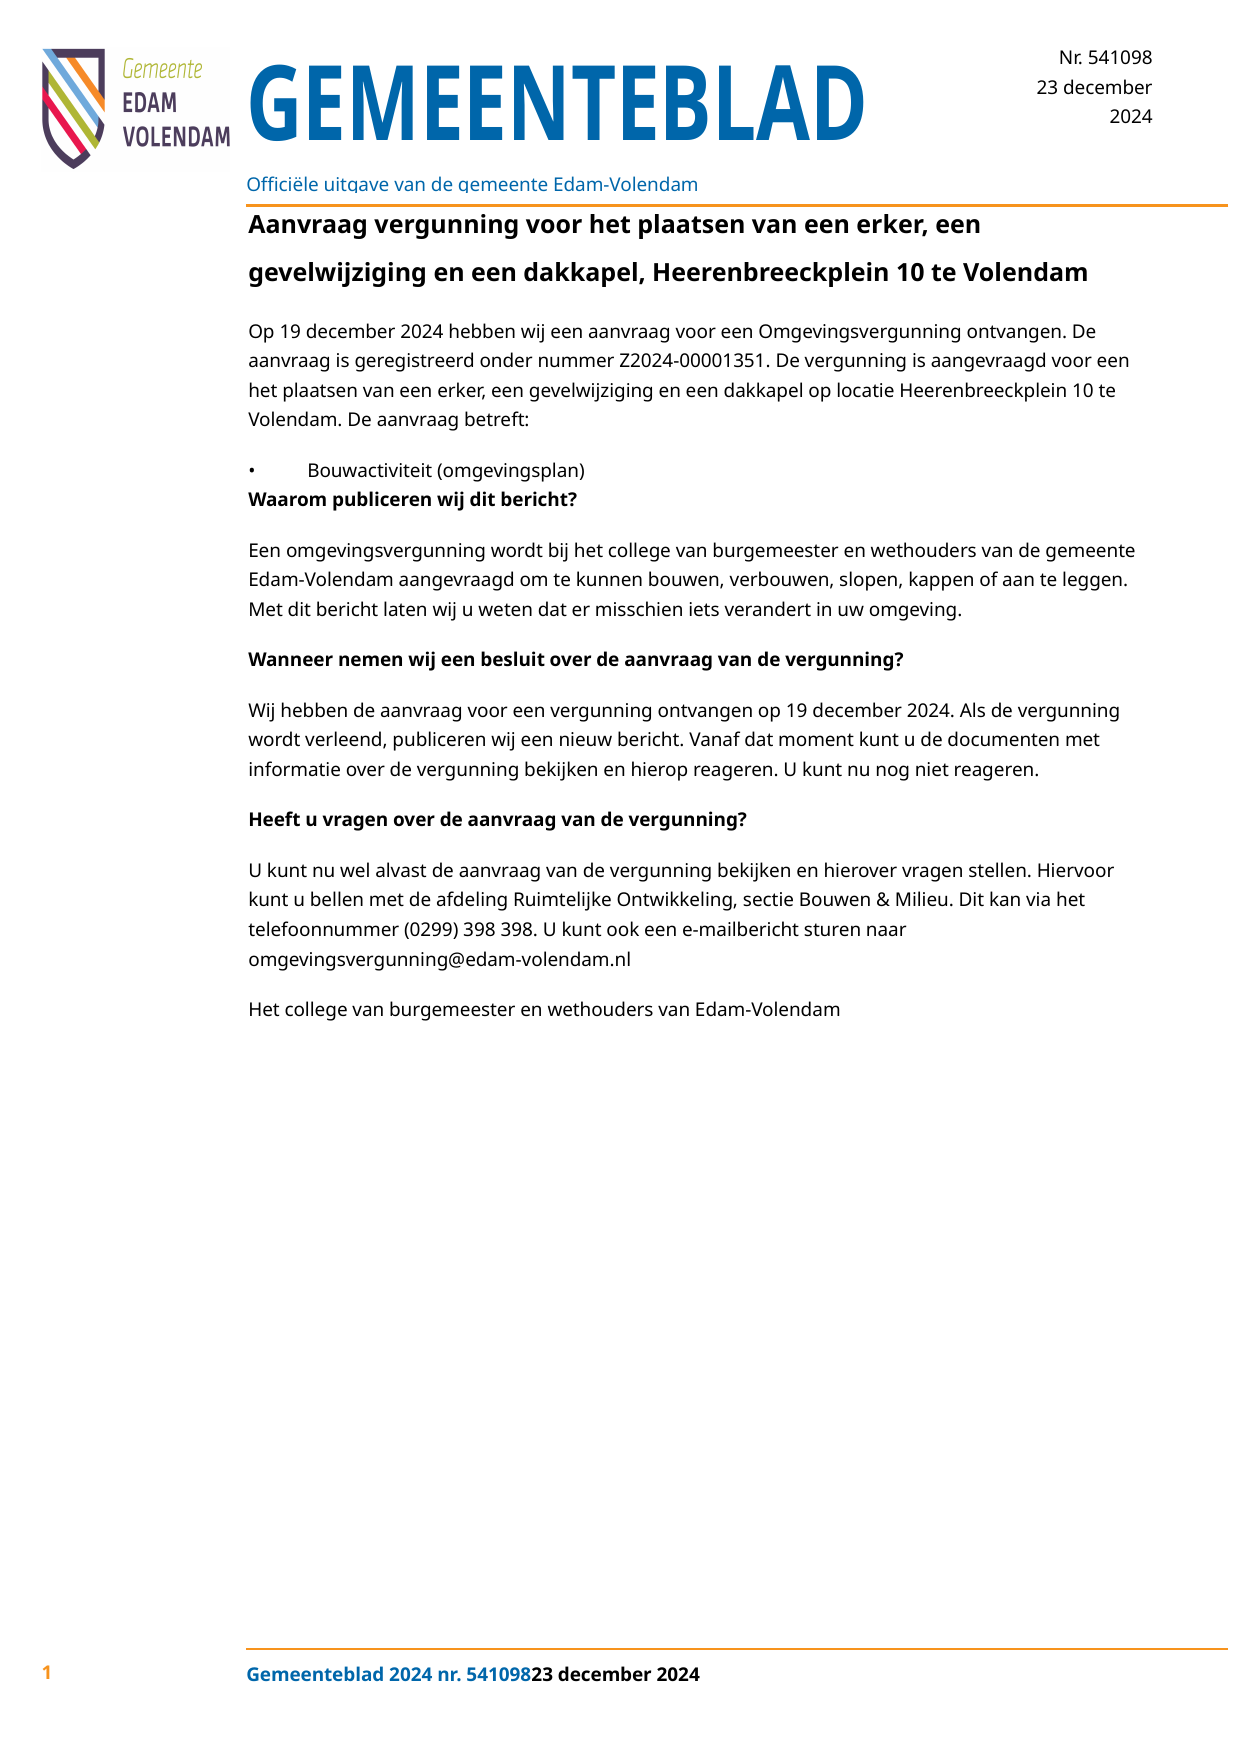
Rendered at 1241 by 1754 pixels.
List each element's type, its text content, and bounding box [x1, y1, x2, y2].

text Wanneer nemen wij een besluit over de aanvraag van de vergunning? [248, 647, 1152, 672]
picture [41, 47, 231, 172]
text Een omgevingsvergunning wordt bij het college van burgemeester en wethouders van de gemeente Edam-Volendam aangevraagd om te kunnen bouwen, verbouwen, slopen, kappen of aan te leggen. Met dit bericht laten wij u weten dat er misschien iets verandert in uw omgeving. [248, 537, 1152, 622]
text Aanvraag vergunning voor het plaatsen van een erker, een gevelwijziging en een dakkapel, Heerenbreeckplein 10 te Volendam [248, 207, 1152, 288]
text Waarom publiceren wij dit bericht? [248, 487, 1152, 512]
text Op 19 december 2024 hebben wij een aanvraag voor een Omgevingsvergunning ontvangen. De aanvraag is geregistreerd onder nummer Z2024-00001351. De vergunning is aangevraagd voor een het plaatsen van een erker, een gevelwijziging en een dakkapel op locatie Heerenbreeckplein 10 te Volendam. De aanvraag betreft: [248, 318, 1152, 432]
text Wij hebben de aanvraag voor een vergunning ontvangen op 19 december 2024. Als de vergunning wordt verleend, publiceren wij een nieuw bericht. Vanaf dat moment kunt u de documenten met informatie over de vergunning bekijken en hierop reageren. U kunt nu nog niet reageren. [248, 697, 1152, 782]
text Het college van burgemeester en wethouders van Edam-Volendam [248, 996, 1152, 1022]
text U kunt nu wel alvast de aanvraag van de vergunning bekijken en hierover vragen stellen. Hiervoor kunt u bellen met de afdeling Ruimtelijke Ontwikkeling, sectie Bouwen & Milieu. Dit kan via het telefoonnummer (0299) 398 398. U kunt ook een e-mailbericht sturen naar omgevingsvergunning@edam-volendam.nl [248, 857, 1152, 972]
list Bouwactiviteit (omgevingsplan) [248, 457, 1152, 483]
text Heeft u vragen over de aanvraag van de vergunning? [248, 807, 1152, 832]
